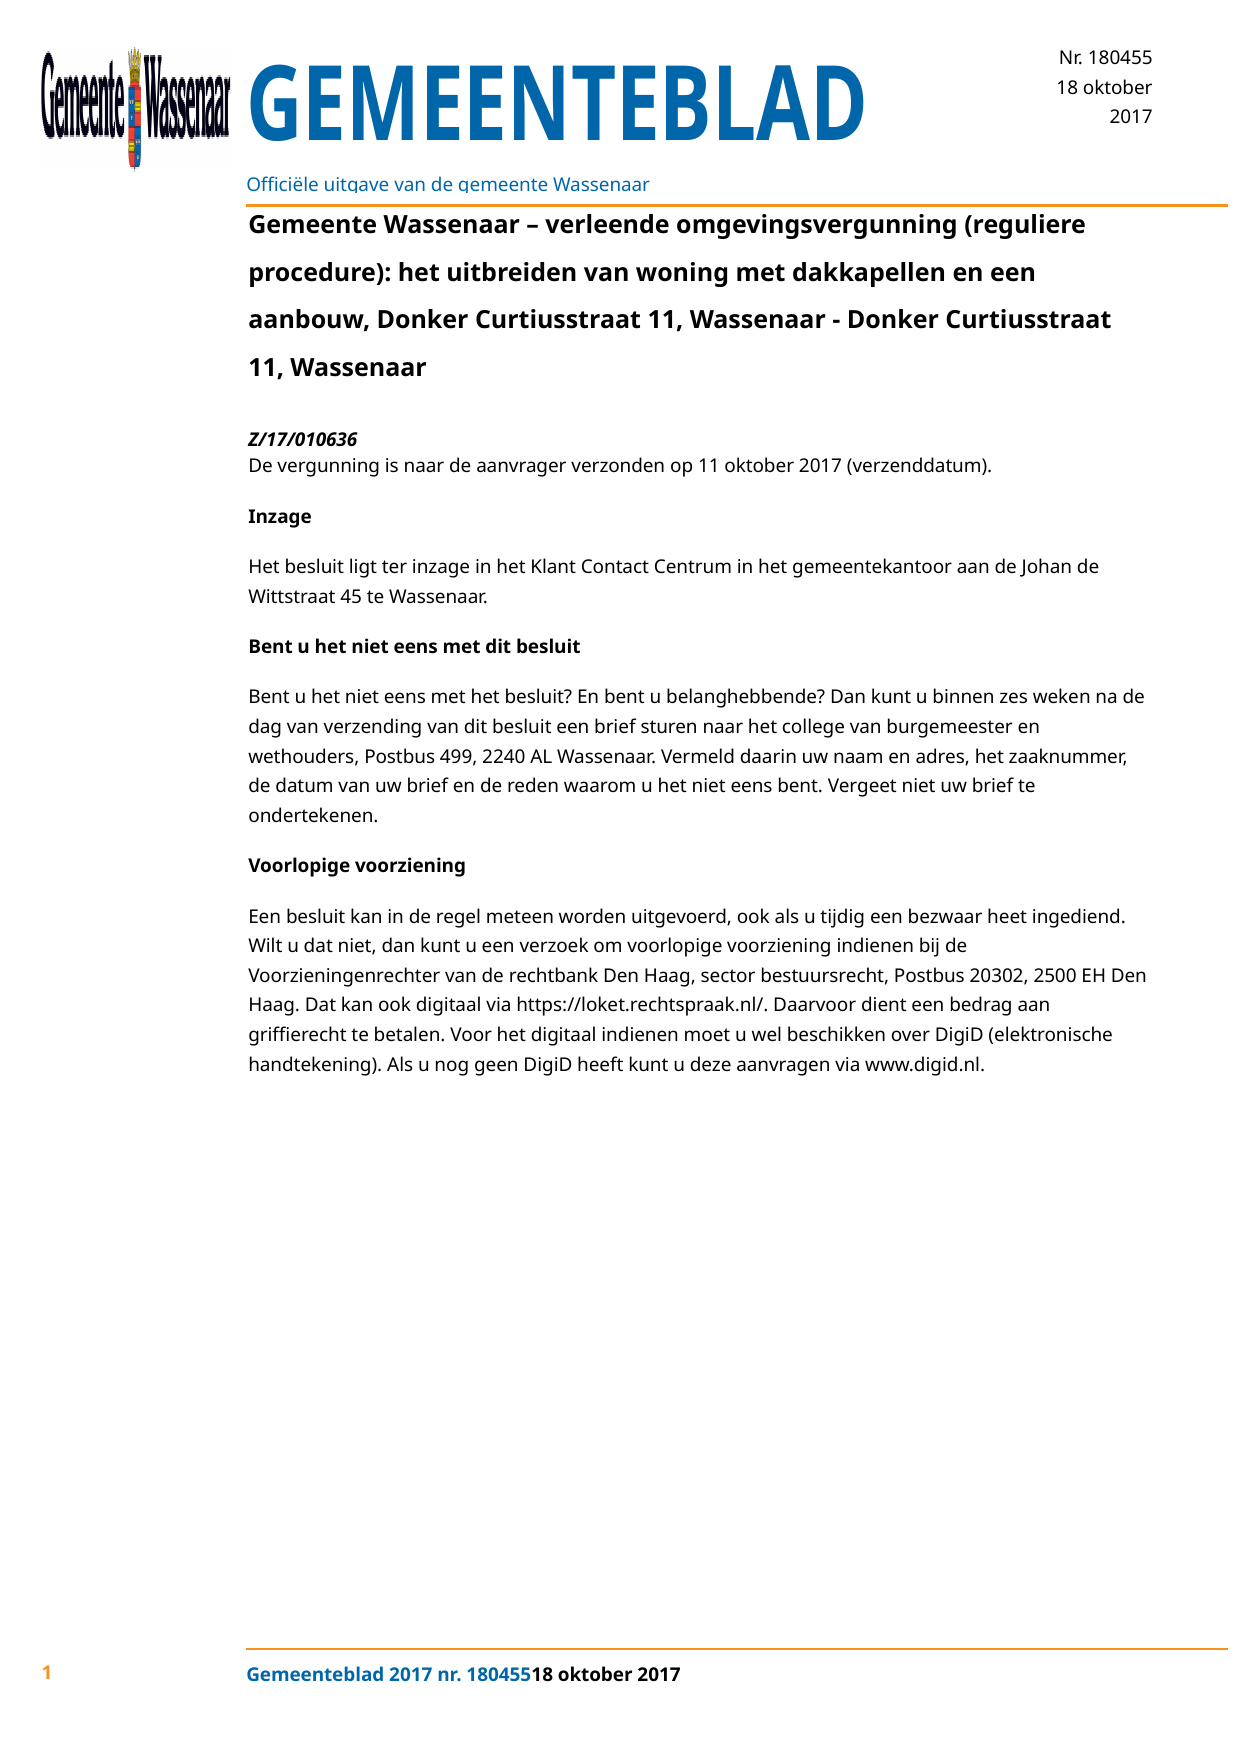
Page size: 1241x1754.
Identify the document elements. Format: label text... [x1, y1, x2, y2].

text Z/17/010636 [248, 427, 1152, 452]
text De vergunning is naar de aanvrager verzonden op 11 oktober 2017 (verzenddatum). [248, 452, 1152, 478]
text Bent u het niet eens met dit besluit [248, 633, 1152, 659]
text Voorlopige voorziening [248, 852, 1152, 878]
text Bent u het niet eens met het besluit? En bent u belanghebbende? Dan kunt u binnen zes weken na de dag van verzending van dit besluit een brief sturen naar het college van burgemeester en wethouders, Postbus 499, 2240 AL Wassenaar. Vermeld daarin uw naam en adres, het zaaknummer, de datum van uw brief en de reden waarom u het niet eens bent. Vergeet niet uw brief te ondertekenen. [248, 684, 1152, 828]
text Het besluit ligt ter inzage in het Klant Contact Centrum in het gemeentekantoor aan de Johan de Wittstraat 45 te Wassenaar. [248, 553, 1152, 608]
text Gemeente Wassenaar – verleende omgevingsvergunning (reguliere procedure): het uitbreiden van woning met dakkapellen en een aanbouw, Donker Curtiusstraat 11, Wassenaar - Donker Curtiusstraat 11, Wassenaar [248, 207, 1152, 384]
text Een besluit kan in de regel meteen worden uitgevoerd, ook als u tijdig een bezwaar heet ingediend. Wilt u dat niet, dan kunt u een verzoek om voorlopige voorziening indienen bij de Voorzieningenrechter van de rechtbank Den Haag, sector bestuursrecht, Postbus 20302, 2500 EH Den Haag. Dat kan ook digitaal via https://loket.rechtspraak.nl/. Daarvoor dient een bedrag aan griffierecht te betalen. Voor het digitaal indienen moet u wel beschikken over DigiD (elektronische handtekening). Als u nog geen DigiD heeft kunt u deze aanvragen via www.digid.nl. [248, 903, 1152, 1076]
text Inzage [248, 503, 1152, 528]
picture [41, 47, 231, 172]
